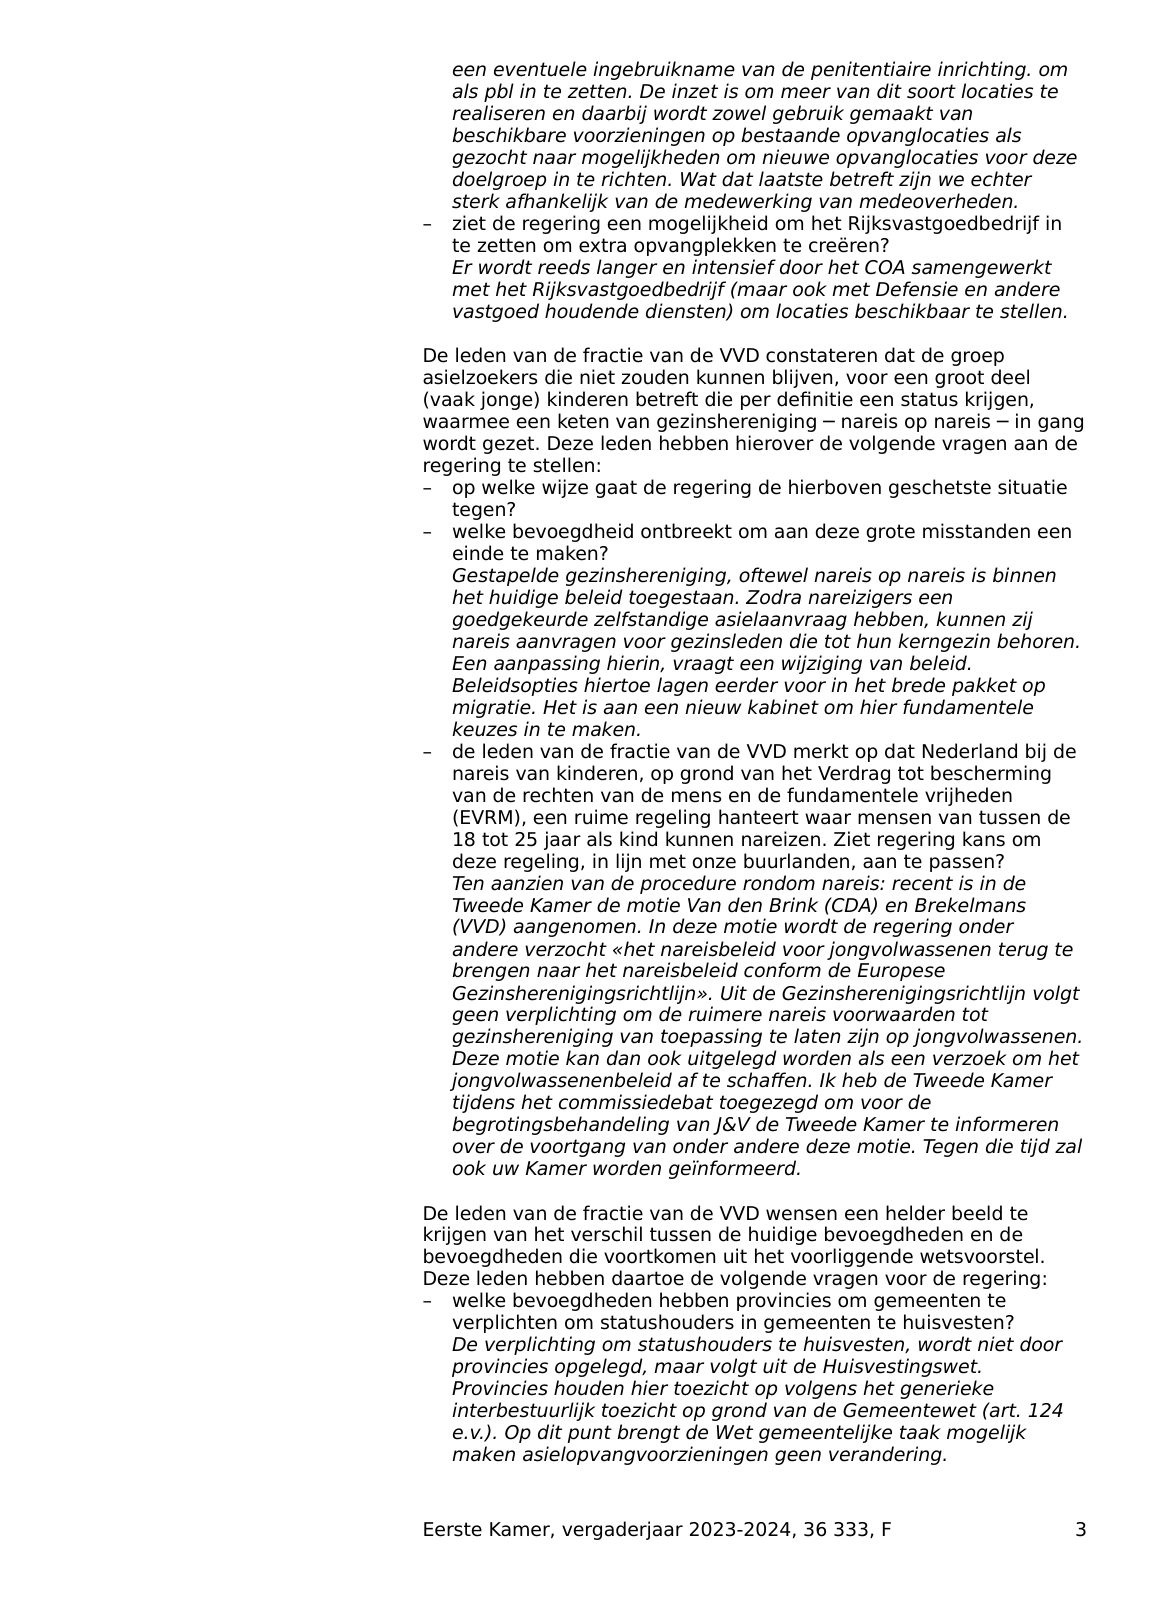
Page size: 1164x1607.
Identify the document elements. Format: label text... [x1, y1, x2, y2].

text De leden van de fractie van de VVD wensen een helder beeld te krijgen van het verschil tussen de huidige bevoegdheden en de bevoegdheden die voortkomen uit het voorliggende wetsvoorstel. Deze leden hebben daartoe de volgende vragen voor de regering: [422, 1202, 1087, 1290]
text Ten aanzien van de procedure rondom nareis: recent is in de Tweede Kamer de motie Van den Brink (CDA) en Brekelmans (VVD) aangenomen. In deze motie wordt de regering onder andere verzocht «het nareisbeleid voor jongvolwassenen terug te brengen naar het nareisbeleid conform de Europese Gezinsherenigingsrichtlijn». Uit de Gezinsherenigingsrichtlijn volgt geen verplichting om de ruimere nareis voorwaarden tot gezinshereniging van toepassing te laten zijn op jongvolwassenen. Deze motie kan dan ook uitgelegd worden als een verzoek om het jongvolwassenenbeleid af te schaffen. Ik heb de Tweede Kamer tijdens het commissiedebat toegezegd om voor de begrotingsbehandeling van J&V de Tweede Kamer te informeren over de voortgang van onder andere deze motie. Tegen die tijd zal ook uw Kamer worden geïnformeerd. [452, 872, 1087, 1180]
text – welke bevoegdheid ontbreekt om aan deze grote misstanden een einde te maken? [422, 521, 1087, 565]
text Gestapelde gezinshereniging, oftewel nareis op nareis is binnen het huidige beleid toegestaan. Zodra nareizigers een goedgekeurde zelfstandige asielaanvraag hebben, kunnen zij nareis aanvragen voor gezinsleden die tot hun kerngezin behoren. Een aanpassing hierin, vraagt een wijziging van beleid. Beleidsopties hiertoe lagen eerder voor in het brede pakket op migratie. Het is aan een nieuw kabinet om hier fundamentele keuzes in te maken. [452, 565, 1087, 741]
text – welke bevoegdheden hebben provincies om gemeenten te verplichten om statushouders in gemeenten te huisvesten? [422, 1290, 1087, 1334]
text De verplichting om statushouders te huisvesten, wordt niet door provincies opgelegd, maar volgt uit de Huisvestingswet. Provincies houden hier toezicht op volgens het generieke interbestuurlijk toezicht op grond van de Gemeentewet (art. 124 e.v.). Op dit punt brengt de Wet gemeentelijke taak mogelijk maken asielopvangvoorzieningen geen verandering. [452, 1334, 1087, 1466]
text Er wordt reeds langer en intensief door het COA samengewerkt met het Rijksvastgoedbedrijf (maar ook met Defensie en andere vastgoed houdende diensten) om locaties beschikbaar te stellen. [452, 257, 1087, 323]
text – op welke wijze gaat de regering de hierboven geschetste situatie tegen? [422, 477, 1087, 521]
text een eventuele ingebruikname van de penitentiaire inrichting. om als pbl in te zetten. De inzet is om meer van dit soort locaties te realiseren en daarbij wordt zowel gebruik gemaakt van beschikbare voorzieningen op bestaande opvanglocaties als gezocht naar mogelijkheden om nieuwe opvanglocaties voor deze doelgroep in te richten. Wat dat laatste betreft zijn we echter sterk afhankelijk van de medewerking van medeoverheden. [452, 59, 1087, 213]
text – ziet de regering een mogelijkheid om het Rijksvastgoedbedrijf in te zetten om extra opvangplekken te creëren? [422, 213, 1087, 257]
text – de leden van de fractie van de VVD merkt op dat Nederland bij de nareis van kinderen, op grond van het Verdrag tot bescherming van de rechten van de mens en de fundamentele vrijheden (EVRM), een ruime regeling hanteert waar mensen van tussen de 18 tot 25 jaar als kind kunnen nareizen. Ziet regering kans om deze regeling, in lijn met onze buurlanden, aan te passen? [422, 741, 1087, 872]
text De leden van de fractie van de VVD constateren dat de groep asielzoekers die niet zouden kunnen blijven, voor een groot deel (vaak jonge) kinderen betreft die per definitie een status krijgen, waarmee een keten van gezinshereniging ─ nareis op nareis ─ in gang wordt gezet. Deze leden hebben hierover de volgende vragen aan de regering te stellen: [422, 345, 1087, 477]
